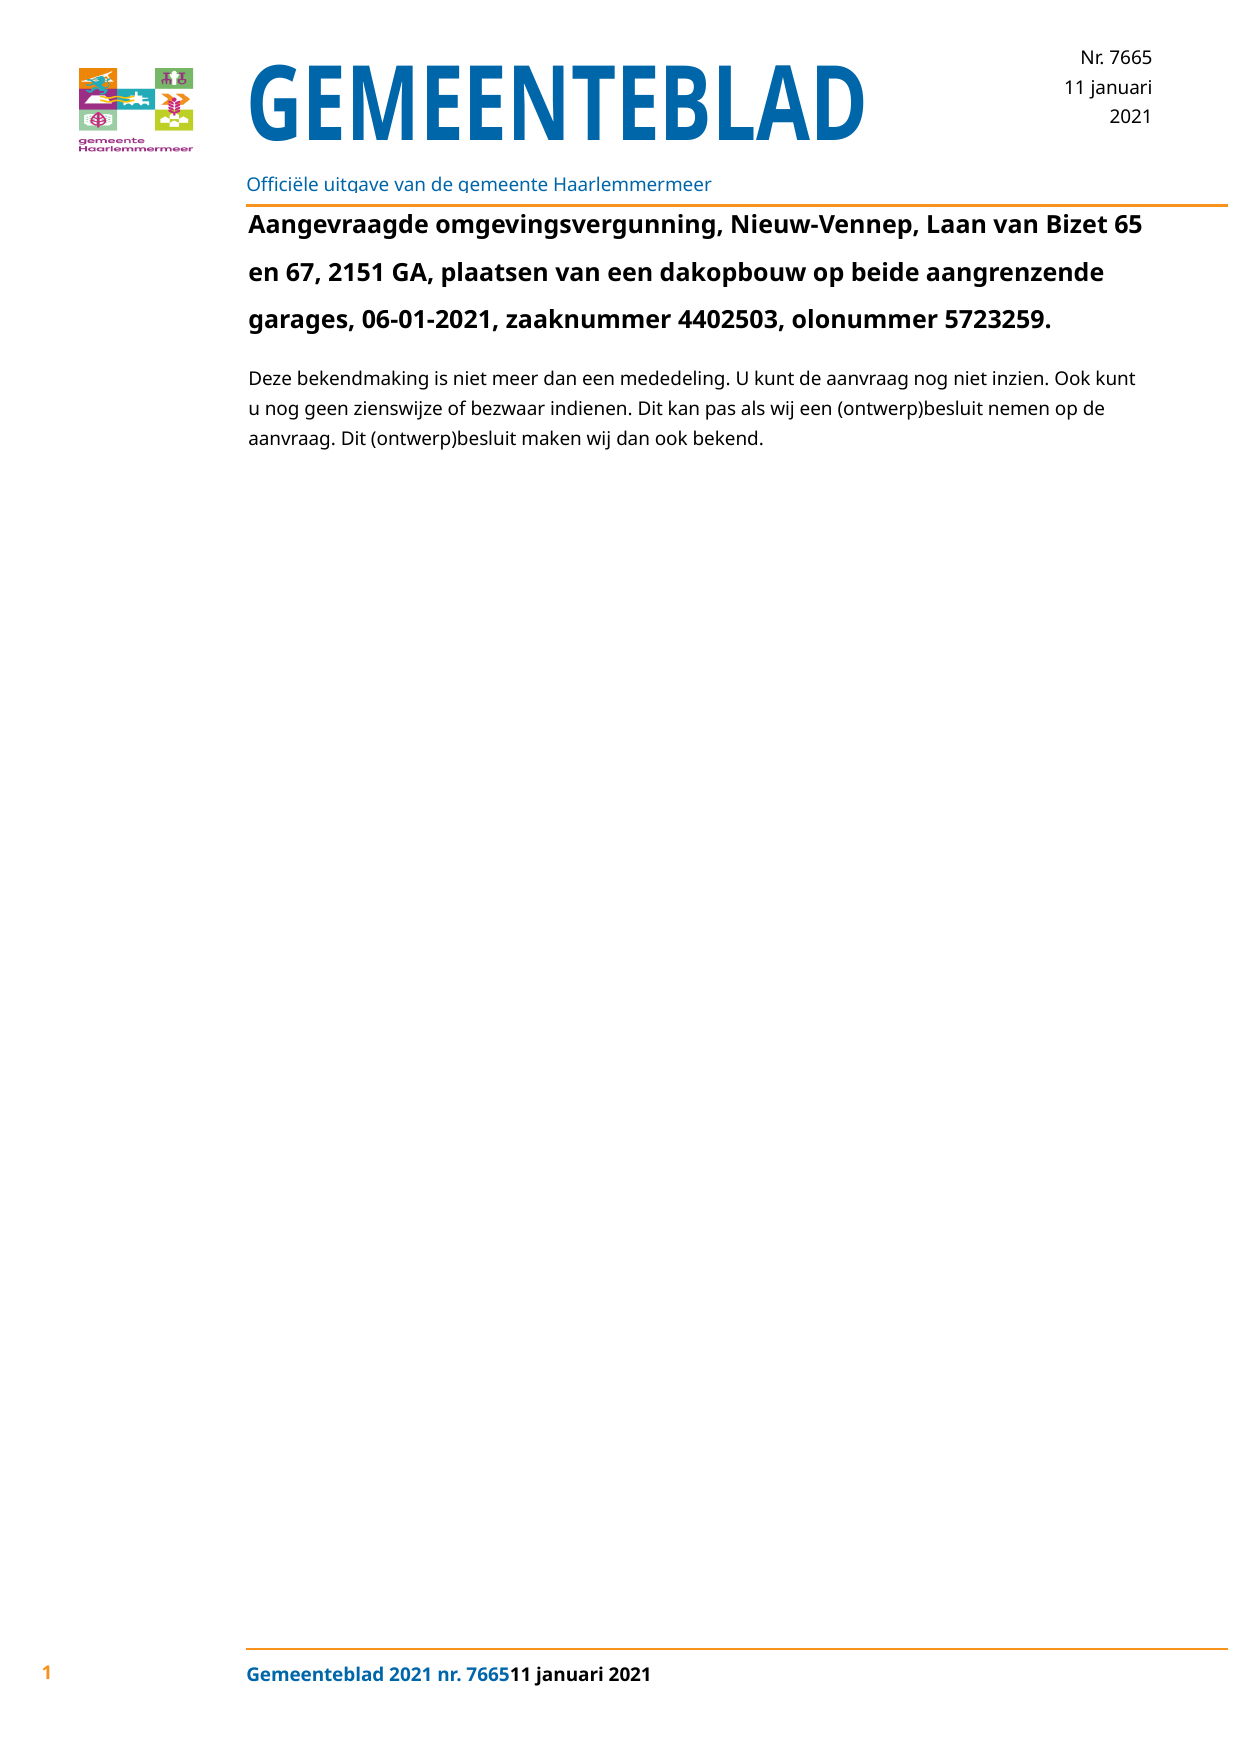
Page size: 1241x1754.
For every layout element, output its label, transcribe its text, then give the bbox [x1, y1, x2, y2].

text Deze bekendmaking is niet meer dan een mededeling. U kunt de aanvraag nog niet inzien. Ook kunt u nog geen zienswijze of bezwaar indienen. Dit kan pas als wij een (ontwerp)besluit nemen op de aanvraag. Dit (ontwerp)besluit maken wij dan ook bekend. [248, 366, 1152, 450]
picture [41, 47, 231, 172]
text Aangevraagde omgevingsvergunning, Nieuw-Vennep, Laan van Bizet 65 en 67, 2151 GA, plaatsen van een dakopbouw op beide aangrenzende garages, 06-01-2021, zaaknummer 4402503, olonummer 5723259. [248, 207, 1152, 336]
